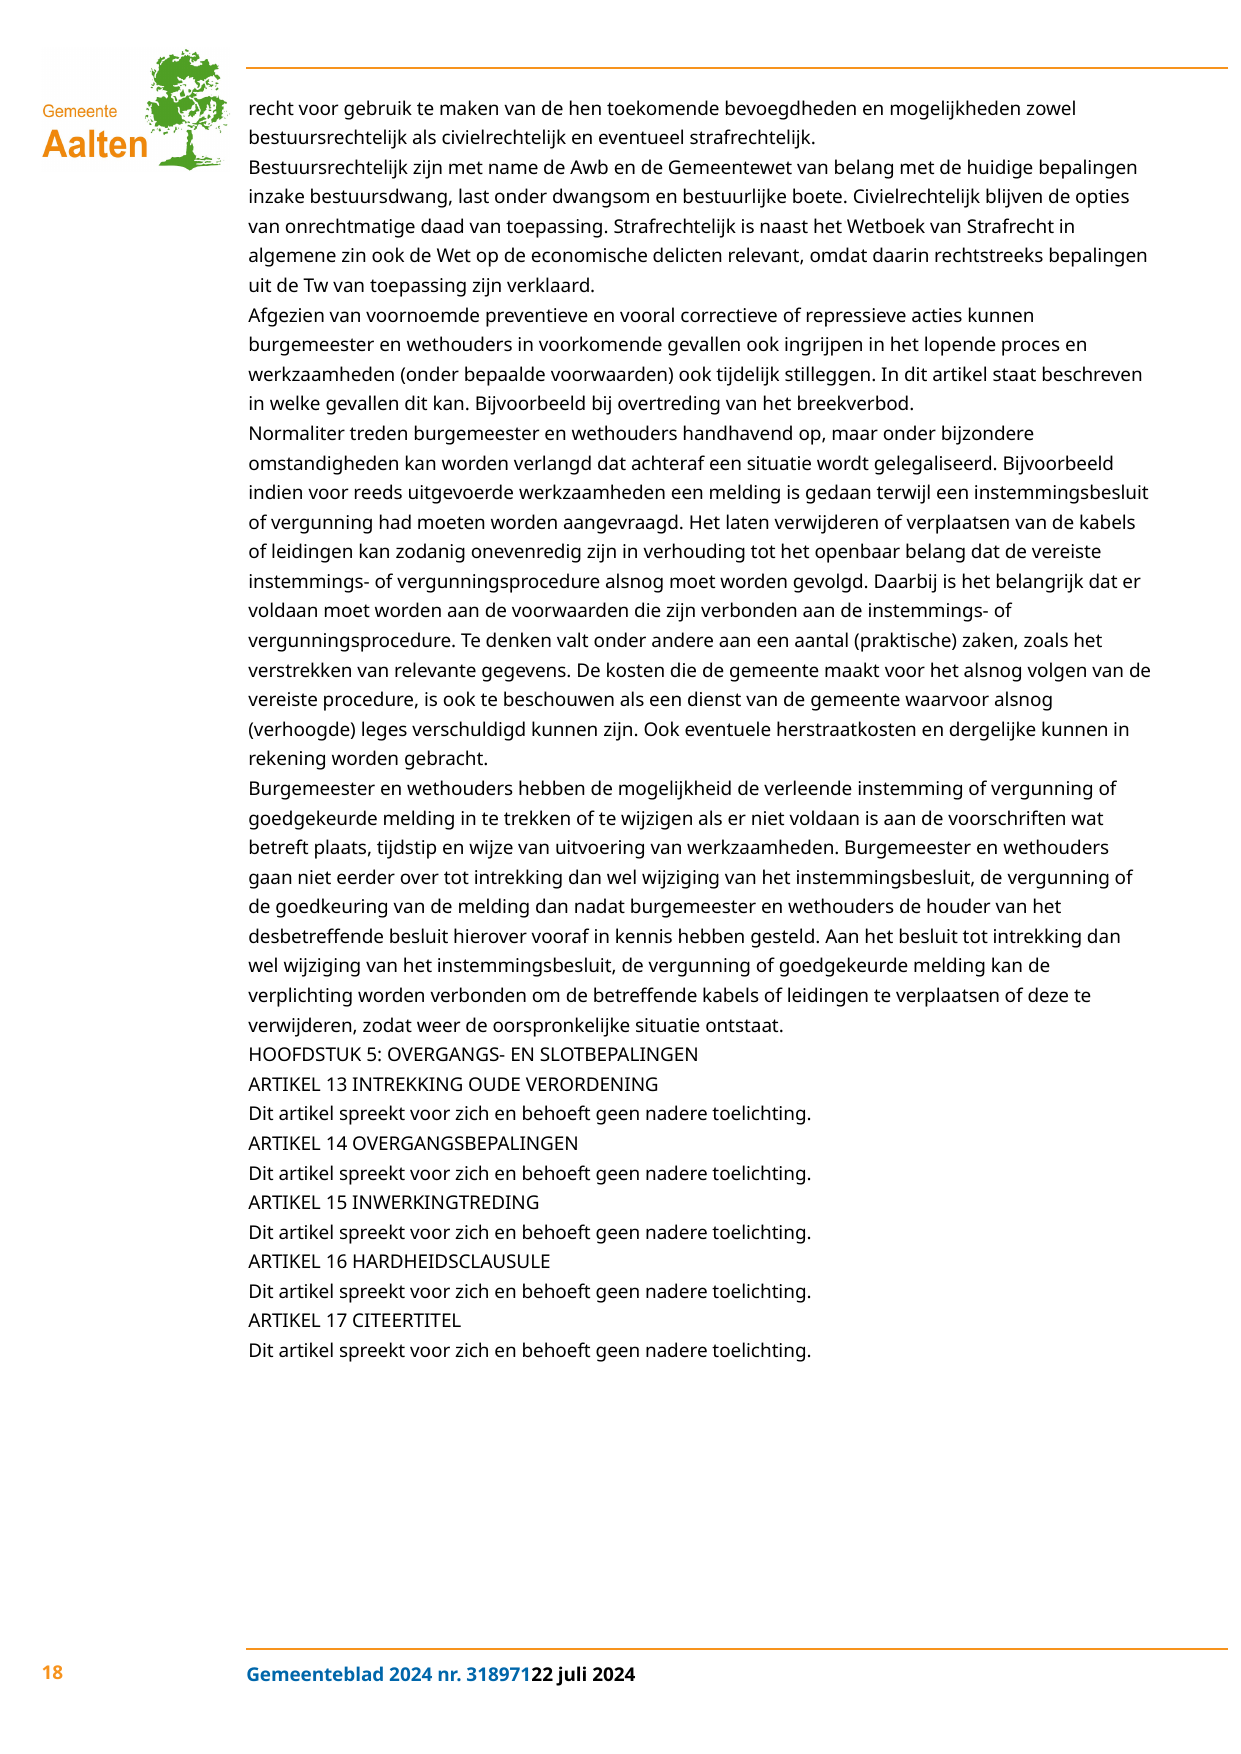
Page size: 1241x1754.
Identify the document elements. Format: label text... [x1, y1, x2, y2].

text Burgemeester en wethouders hebben de mogelijkheid de verleende instemming of vergunning of goedgekeurde melding in te trekken of te wijzigen als er niet voldaan is aan de voorschriften wat betreft plaats, tijdstip en wijze van uitvoering van werkzaamheden. Burgemeester en wethouders gaan niet eerder over tot intrekking dan wel wijziging van het instemmingsbesluit, de vergunning of de goedkeuring van de melding dan nadat burgemeester en wethouders de houder van het desbetreffende besluit hierover vooraf in kennis hebben gesteld. Aan het besluit tot intrekking dan wel wijziging van het instemmingsbesluit, de vergunning of goedgekeurde melding kan de verplichting worden verbonden om de betreffende kabels of leidingen te verplaatsen of deze te verwijderen, zodat weer de oorspronkelijke situatie ontstaat. [248, 775, 1152, 1038]
text Dit artikel spreekt voor zich en behoeft geen nadere toelichting. [248, 1278, 1152, 1304]
text Dit artikel spreekt voor zich en behoeft geen nadere toelichting. [248, 1160, 1152, 1186]
text Normaliter treden burgemeester en wethouders handhavend op, maar onder bijzondere omstandigheden kan worden verlangd dat achteraf een situatie wordt gelegaliseerd. Bijvoorbeeld indien voor reeds uitgevoerde werkzaamheden een melding is gedaan terwijl een instemmingsbesluit of vergunning had moeten worden aangevraagd. Het laten verwijderen of verplaatsen van de kabels of leidingen kan zodanig onevenredig zijn in verhouding tot het openbaar belang dat de vereiste instemmings- of vergunningsprocedure alsnog moet worden gevolgd. Daarbij is het belangrijk dat er voldaan moet worden aan de voorwaarden die zijn verbonden aan de instemmings- of vergunningsprocedure. Te denken valt onder andere aan een aantal (praktische) zaken, zoals het verstrekken van relevante gegevens. De kosten die de gemeente maakt voor het alsnog volgen van de vereiste procedure, is ook te beschouwen als een dienst van de gemeente waarvoor alsnog (verhoogde) leges verschuldigd kunnen zijn. Ook eventuele herstraatkosten en dergelijke kunnen in rekening worden gebracht. [248, 420, 1152, 771]
text ARTIKEL 13 INTREKKING OUDE VERORDENING [248, 1071, 1152, 1097]
text Bestuursrechtelijk zijn met name de Awb en de Gemeentewet van belang met de huidige bepalingen inzake bestuursdwang, last onder dwangsom en bestuurlijke boete. Civielrechtelijk blijven de opties van onrechtmatige daad van toepassing. Strafrechtelijk is naast het Wetboek van Strafrecht in algemene zin ook de Wet op de economische delicten relevant, omdat daarin rechtstreeks bepalingen uit de Tw van toepassing zijn verklaard. [248, 154, 1152, 298]
text Dit artikel spreekt voor zich en behoeft geen nadere toelichting. [248, 1337, 1152, 1363]
text Afgezien van voornoemde preventieve en vooral correctieve of repressieve acties kunnen burgemeester en wethouders in voorkomende gevallen ook ingrijpen in het lopende proces en werkzaamheden (onder bepaalde voorwaarden) ook tijdelijk stilleggen. In dit artikel staat beschreven in welke gevallen dit kan. Bijvoorbeeld bij overtreding van het breekverbod. [248, 302, 1152, 416]
text ARTIKEL 16 HARDHEIDSCLAUSULE [248, 1248, 1152, 1274]
text Dit artikel spreekt voor zich en behoeft geen nadere toelichting. [248, 1219, 1152, 1245]
text ARTIKEL 14 OVERGANGSBEPALINGEN [248, 1130, 1152, 1156]
text recht voor gebruik te maken van de hen toekomende bevoegdheden en mogelijkheden zowel bestuursrechtelijk als civielrechtelijk en eventueel strafrechtelijk. [248, 95, 1152, 150]
text ARTIKEL 17 CITEERTITEL [248, 1308, 1152, 1333]
text ARTIKEL 15 INWERKINGTREDING [248, 1189, 1152, 1215]
picture [41, 47, 231, 172]
text HOOFDSTUK 5: OVERGANGS- EN SLOTBEPALINGEN [248, 1041, 1152, 1067]
text Dit artikel spreekt voor zich en behoeft geen nadere toelichting. [248, 1101, 1152, 1126]
